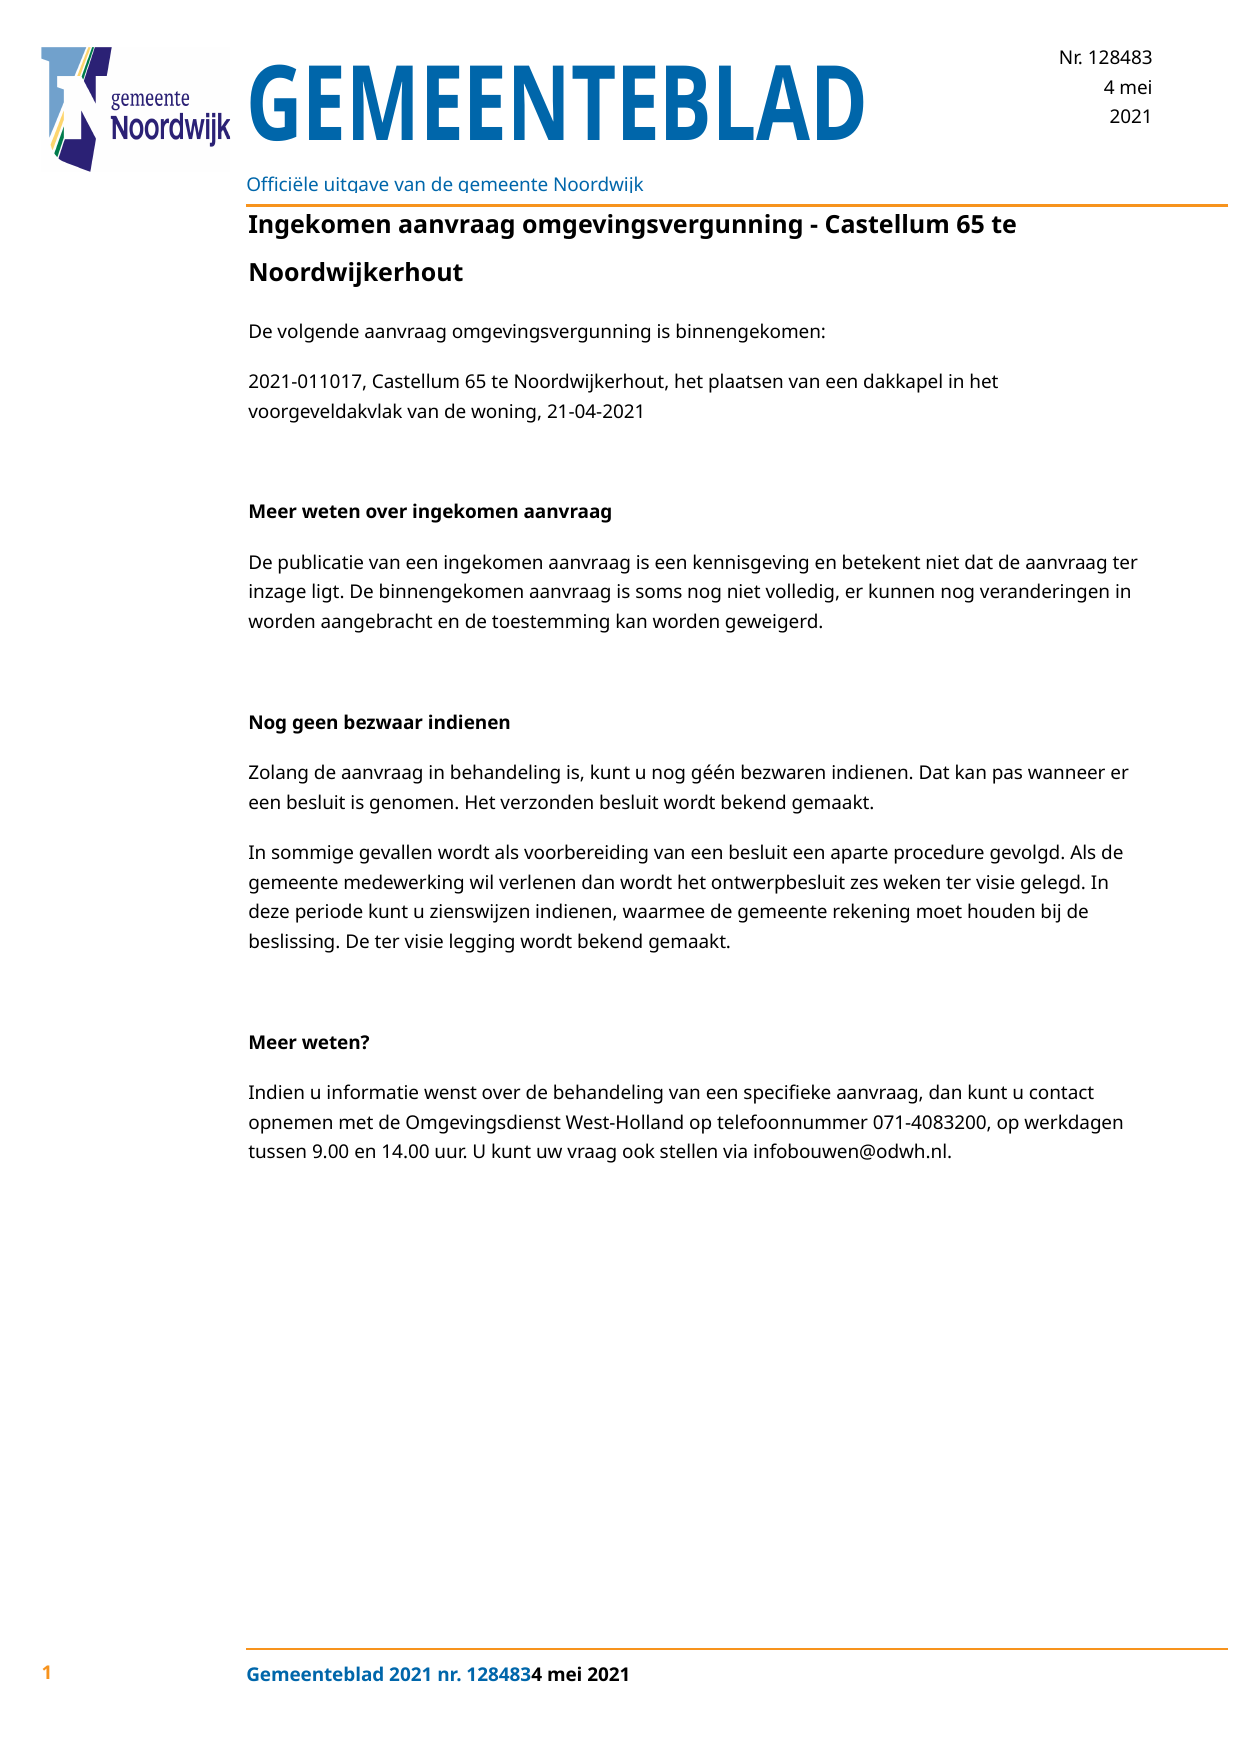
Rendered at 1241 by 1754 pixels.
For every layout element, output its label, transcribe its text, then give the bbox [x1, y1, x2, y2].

text Ingekomen aanvraag omgevingsvergunning - Castellum 65 te Noordwijkerhout [248, 207, 1152, 288]
text De publicatie van een ingekomen aanvraag is een kennisgeving en betekent niet dat de aanvraag ter inzage ligt. De binnengekomen aanvraag is soms nog niet volledig, er kunnen nog veranderingen in worden aangebracht en de toestemming kan worden geweigerd. [248, 549, 1152, 634]
text In sommige gevallen wordt als voorbereiding van een besluit een aparte procedure gevolgd. Als de gemeente medewerking wil verlenen dan wordt het ontwerpbesluit zes weken ter visie gelegd. In deze periode kunt u zienswijzen indienen, waarmee de gemeente rekening moet houden bij de beslissing. De ter visie legging wordt bekend gemaakt. [248, 839, 1152, 954]
text De volgende aanvraag omgevingsvergunning is binnengekomen: [248, 318, 1152, 344]
text Meer weten? [248, 1029, 1152, 1055]
text Meer weten over ingekomen aanvraag [248, 499, 1152, 524]
picture [41, 47, 231, 172]
text Zolang de aanvraag in behandeling is, kunt u nog géén bezwaren indienen. Dat kan pas wanneer er een besluit is genomen. Het verzonden besluit wordt bekend gemaakt. [248, 759, 1152, 815]
text Nog geen bezwaar indienen [248, 709, 1152, 735]
text Indien u informatie wenst over de behandeling van een specifieke aanvraag, dan kunt u contact opnemen met de Omgevingsdienst West-Holland op telefoonnummer 071-4083200, op werkdagen tussen 9.00 en 14.00 uur. U kunt uw vraag ook stellen via infobouwen@odwh.nl. [248, 1079, 1152, 1164]
text 2021-011017, Castellum 65 te Noordwijkerhout, het plaatsen van een dakkapel in het voorgeveldakvlak van de woning, 21-04-2021 [248, 368, 1152, 424]
